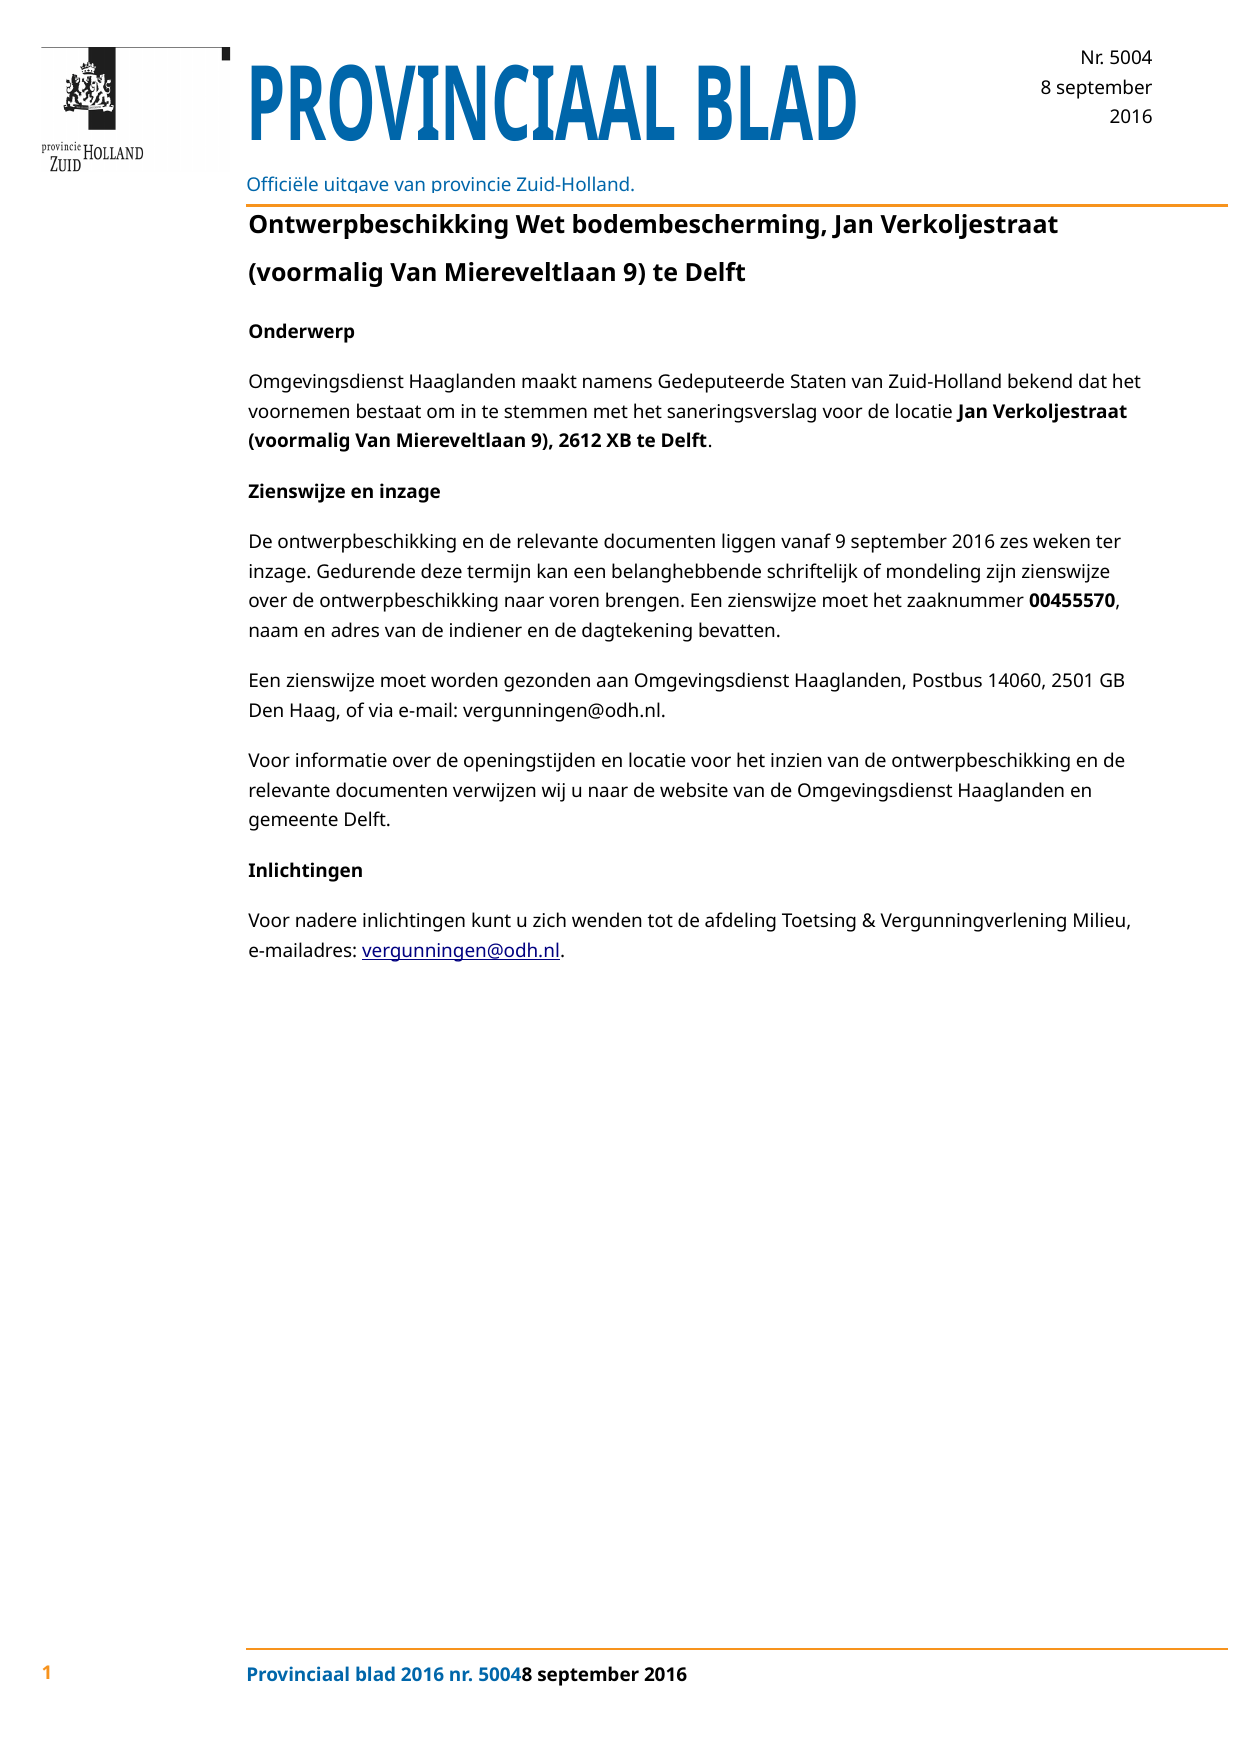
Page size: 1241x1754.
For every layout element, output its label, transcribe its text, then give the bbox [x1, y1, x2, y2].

text Zienswijze en inzage [248, 478, 1152, 504]
picture [41, 47, 231, 172]
text Voor nadere inlichtingen kunt u zich wenden tot de afdeling Toetsing & Vergunningverlening Milieu, e-mailadres: vergunningen@odh.nl. [248, 907, 1152, 963]
text Omgevingsdienst Haaglanden maakt namens Gedeputeerde Staten van Zuid-Holland bekend dat het voornemen bestaat om in te stemmen met het saneringsverslag voor de locatie Jan Verkoljestraat (voormalig Van Miereveltlaan 9), 2612 XB te Delft. [248, 368, 1152, 453]
text De ontwerpbeschikking en de relevante documenten liggen vanaf 9 september 2016 zes weken ter inzage. Gedurende deze termijn kan een belanghebbende schriftelijk of mondeling zijn zienswijze over de ontwerpbeschikking naar voren brengen. Een zienswijze moet het zaaknummer 00455570, naam en adres van de indiener en de dagtekening bevatten. [248, 528, 1152, 643]
text Inlichtingen [248, 857, 1152, 883]
text Een zienswijze moet worden gezonden aan Omgevingsdienst Haaglanden, Postbus 14060, 2501 GB Den Haag, of via e-mail: vergunningen@odh.nl. [248, 667, 1152, 723]
text Voor informatie over de openingstijden en locatie voor het inzien van de ontwerpbeschikking en de relevante documenten verwijzen wij u naar de website van de Omgevingsdienst Haaglanden en gemeente Delft. [248, 747, 1152, 832]
text Onderwerp [248, 318, 1152, 344]
text Ontwerpbeschikking Wet bodembescherming, Jan Verkoljestraat (voormalig Van Miereveltlaan 9) te Delft [248, 207, 1152, 288]
